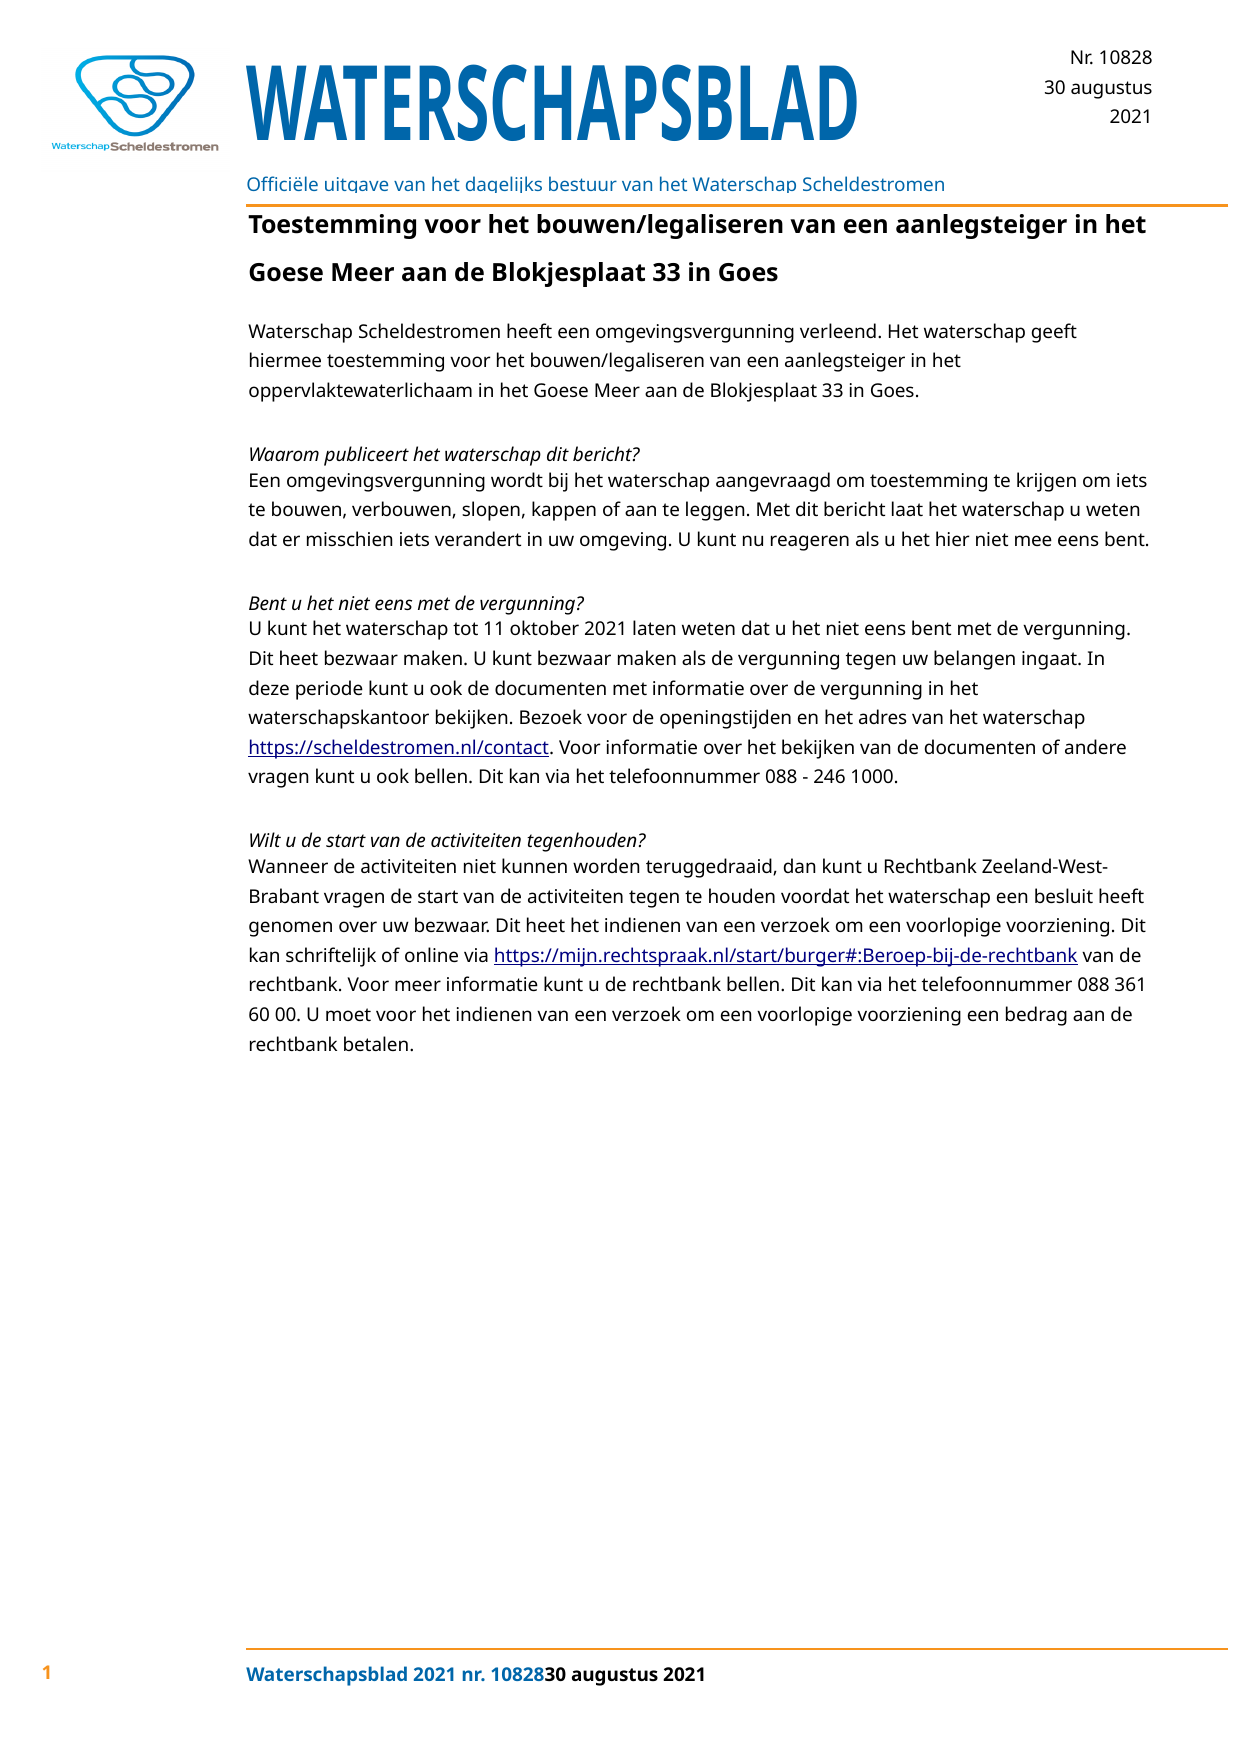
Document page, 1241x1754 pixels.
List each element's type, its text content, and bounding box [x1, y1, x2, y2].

picture [41, 47, 231, 172]
text Wilt u de start van de activiteiten tegenhouden? [248, 827, 1152, 853]
text Wanneer de activiteiten niet kunnen worden teruggedraaid, dan kunt u Rechtbank Zeeland-West-Brabant vragen de start van de activiteiten tegen te houden voordat het waterschap een besluit heeft genomen over uw bezwaar. Dit heet het indienen van een verzoek om een voorlopige voorziening. Dit kan schriftelijk of online via https://mijn.rechtspraak.nl/start/burger#:Beroep-bij-de-rechtbank van de rechtbank. Voor meer informatie kunt u de rechtbank bellen. Dit kan via het telefoonnummer 088 361 60 00. U moet voor het indienen van een verzoek om een voorlopige voorziening een bedrag aan de rechtbank betalen. [248, 853, 1152, 1056]
text Bent u het niet eens met de vergunning? [248, 590, 1152, 616]
text Toestemming voor het bouwen/legaliseren van een aanlegsteiger in het Goese Meer aan de Blokjesplaat 33 in Goes [248, 207, 1152, 288]
text Waarom publiceert het waterschap dit bericht? [248, 441, 1152, 467]
text Waterschap Scheldestromen heeft een omgevingsvergunning verleend. Het waterschap geeft hiermee toestemming voor het bouwen/legaliseren van een aanlegsteiger in het oppervlaktewaterlichaam in het Goese Meer aan de Blokjesplaat 33 in Goes. [248, 318, 1152, 403]
text U kunt het waterschap tot 11 oktober 2021 laten weten dat u het niet eens bent met de vergunning. Dit heet bezwaar maken. U kunt bezwaar maken als de vergunning tegen uw belangen ingaat. In deze periode kunt u ook de documenten met informatie over de vergunning in het waterschapskantoor bekijken. Bezoek voor de openingstijden en het adres van het waterschap https://scheldestromen.nl/contact. Voor informatie over het bekijken van de documenten of andere vragen kunt u ook bellen. Dit kan via het telefoonnummer 088 - 246 1000. [248, 616, 1152, 789]
text Een omgevingsvergunning wordt bij het waterschap aangevraagd om toestemming te krijgen om iets te bouwen, verbouwen, slopen, kappen of aan te leggen. Met dit bericht laat het waterschap u weten dat er misschien iets verandert in uw omgeving. U kunt nu reageren als u het hier niet mee eens bent. [248, 467, 1152, 552]
